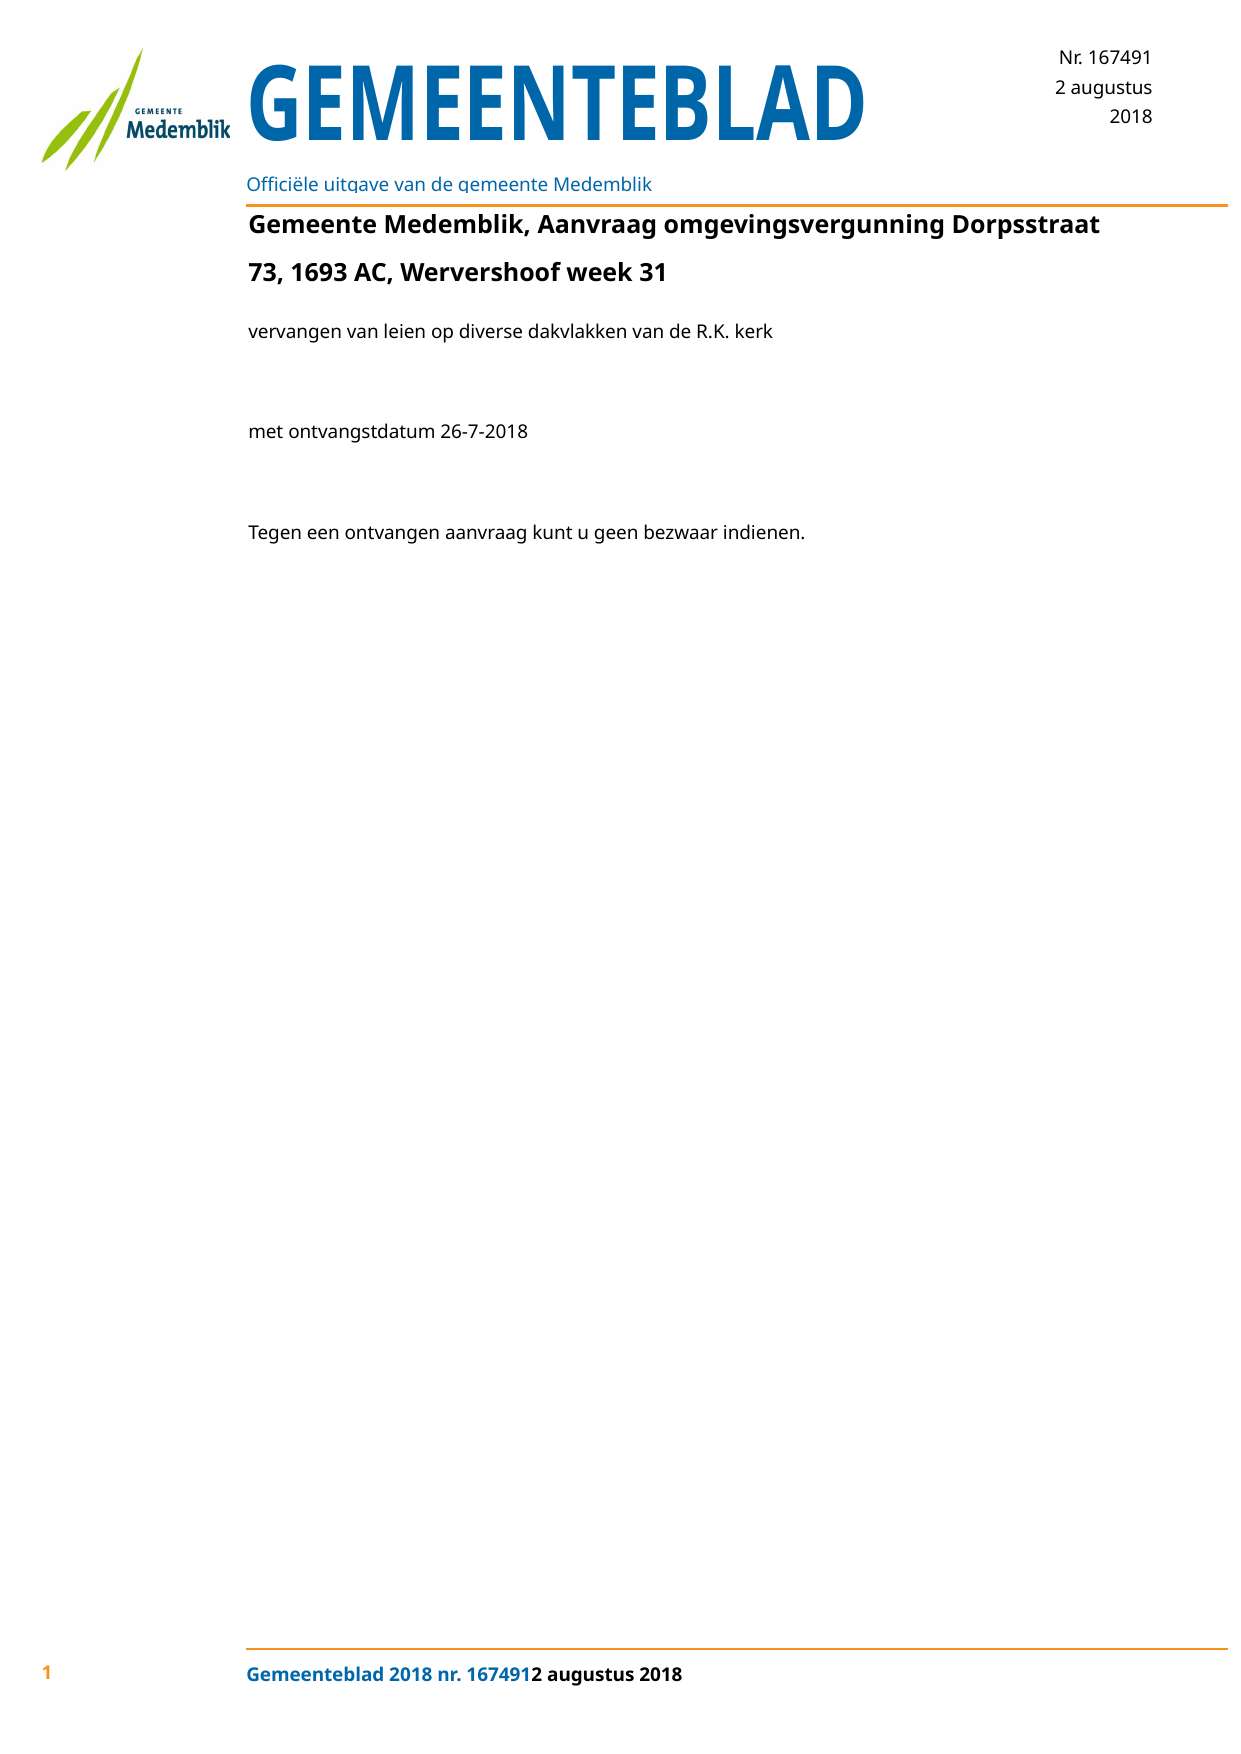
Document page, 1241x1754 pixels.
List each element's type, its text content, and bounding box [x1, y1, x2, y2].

text met ontvangstdatum 26-7-2018 [248, 419, 1152, 444]
text Gemeente Medemblik, Aanvraag omgevingsvergunning Dorpsstraat 73, 1693 AC, Wervershoof week 31 [248, 207, 1152, 288]
text Tegen een ontvangen aanvraag kunt u geen bezwaar indienen. [248, 519, 1152, 545]
text vervangen van leien op diverse dakvlakken van de R.K. kerk [248, 318, 1152, 344]
picture [41, 47, 231, 172]
